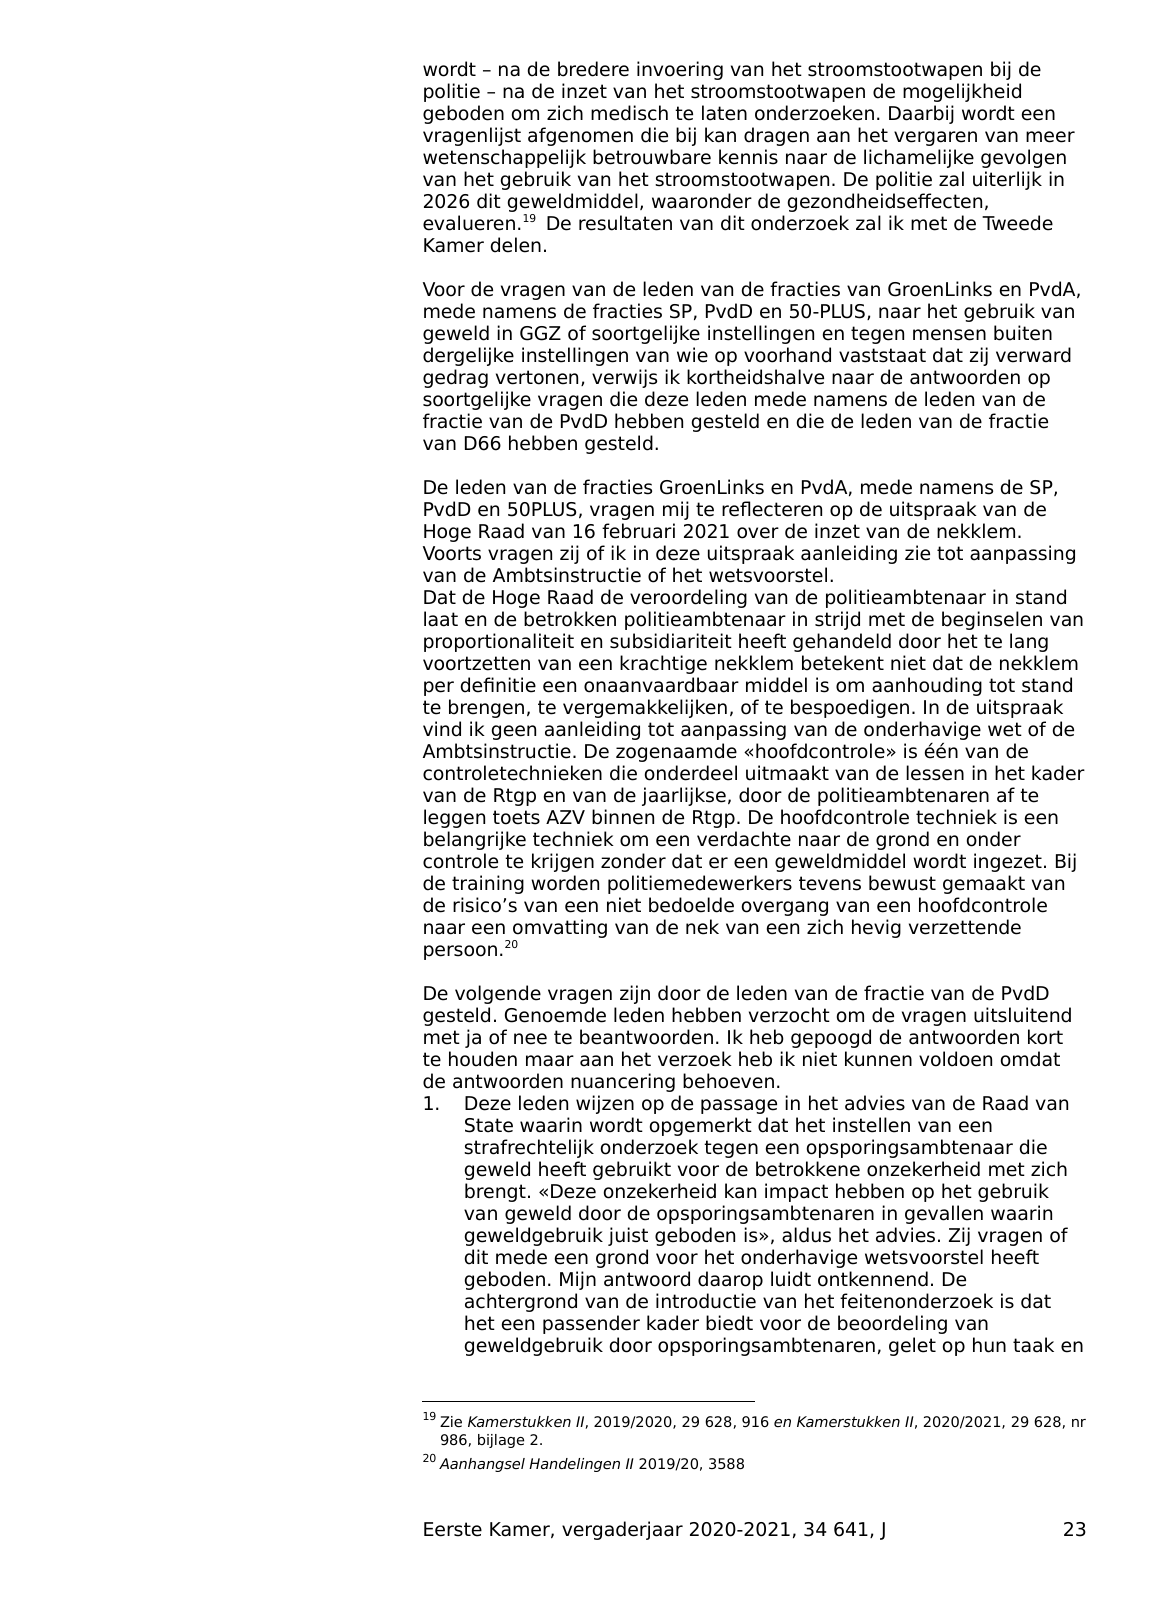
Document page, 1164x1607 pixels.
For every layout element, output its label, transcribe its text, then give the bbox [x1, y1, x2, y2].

text De leden van de fracties GroenLinks en PvdA, mede namens de SP, PvdD en 50PLUS, vragen mij te reflecteren op de uitspraak van de Hoge Raad van 16 februari 2021 over de inzet van de nekklem. Voorts vragen zij of ik in deze uitspraak aanleiding zie tot aanpassing van de Ambtsinstructie of het wetsvoorstel. [422, 477, 1087, 587]
text Zie Kamerstukken II, 2019/2020, 29 628, 916 en Kamerstukken II, 2020/2021, 29 628, nr 986, bijlage 2. [422, 1410, 1087, 1449]
text Dat de Hoge Raad de veroordeling van de politieambtenaar in stand laat en de betrokken politieambtenaar in strijd met de beginselen van proportionaliteit en subsidiariteit heeft gehandeld door het te lang voortzetten van een krachtige nekklem betekent niet dat de nekklem per definitie een onaanvaardbaar middel is om aanhouding tot stand te brengen, te vergemakkelijken, of te bespoedigen. In de uitspraak vind ik geen aanleiding tot aanpassing van de onderhavige wet of de Ambtsinstructie. De zogenaamde «hoofdcontrole» is één van de controletechnieken die onderdeel uitmaakt van de lessen in het kader van de Rtgp en van de jaarlijkse, door de politieambtenaren af te leggen toets AZV binnen de Rtgp. De hoofdcontrole techniek is een belangrijke techniek om een verdachte naar de grond en onder controle te krijgen zonder dat er een geweldmiddel wordt ingezet. Bij de training worden politiemedewerkers tevens bewust gemaakt van de risico’s van een niet bedoelde overgang van een hoofdcontrole naar een omvatting van de nek van een zich hevig verzettende persoon. [422, 587, 1087, 961]
text Aanhangsel Handelingen II 2019/20, 3588 [422, 1452, 1087, 1474]
text De volgende vragen zijn door de leden van de fractie van de PvdD gesteld. Genoemde leden hebben verzocht om de vragen uitsluitend met ja of nee te beantwoorden. Ik heb gepoogd de antwoorden kort te houden maar aan het verzoek heb ik niet kunnen voldoen omdat de antwoorden nuancering behoeven. [422, 983, 1087, 1093]
text wordt – na de bredere invoering van het stroomstootwapen bij de politie – na de inzet van het stroomstootwapen de mogelijkheid geboden om zich medisch te laten onderzoeken. Daarbij wordt een vragenlijst afgenomen die bij kan dragen aan het vergaren van meer wetenschappelijk betrouwbare kennis naar de lichamelijke gevolgen van het gebruik van het stroomstootwapen. De politie zal uiterlijk in 2026 dit geweldmiddel, waaronder de gezondheidseffecten, evalueren. De resultaten van dit onderzoek zal ik met de Tweede Kamer delen. [422, 59, 1087, 257]
text Voor de vragen van de leden van de fracties van GroenLinks en PvdA, mede namens de fracties SP, PvdD en 50-PLUS, naar het gebruik van geweld in GGZ of soortgelijke instellingen en tegen mensen buiten dergelijke instellingen van wie op voorhand vaststaat dat zij verward gedrag vertonen, verwijs ik kortheidshalve naar de antwoorden op soortgelijke vragen die deze leden mede namens de leden van de fractie van de PvdD hebben gesteld en die de leden van de fractie van D66 hebben gesteld. [422, 279, 1087, 455]
text 1. Deze leden wijzen op de passage in het advies van de Raad van State waarin wordt opgemerkt dat het instellen van een strafrechtelijk onderzoek tegen een opsporingsambtenaar die geweld heeft gebruikt voor de betrokkene onzekerheid met zich brengt. «Deze onzekerheid kan impact hebben op het gebruik van geweld door de opsporingsambtenaren in gevallen waarin geweldgebruik juist geboden is», aldus het advies. Zij vragen of dit mede een grond voor het onderhavige wetsvoorstel heeft geboden. Mijn antwoord daarop luidt ontkennend. De achtergrond van de introductie van het feitenonderzoek is dat het een passender kader biedt voor de beoordeling van geweldgebruik door opsporingsambtenaren, gelet op hun taak en [422, 1093, 1087, 1356]
